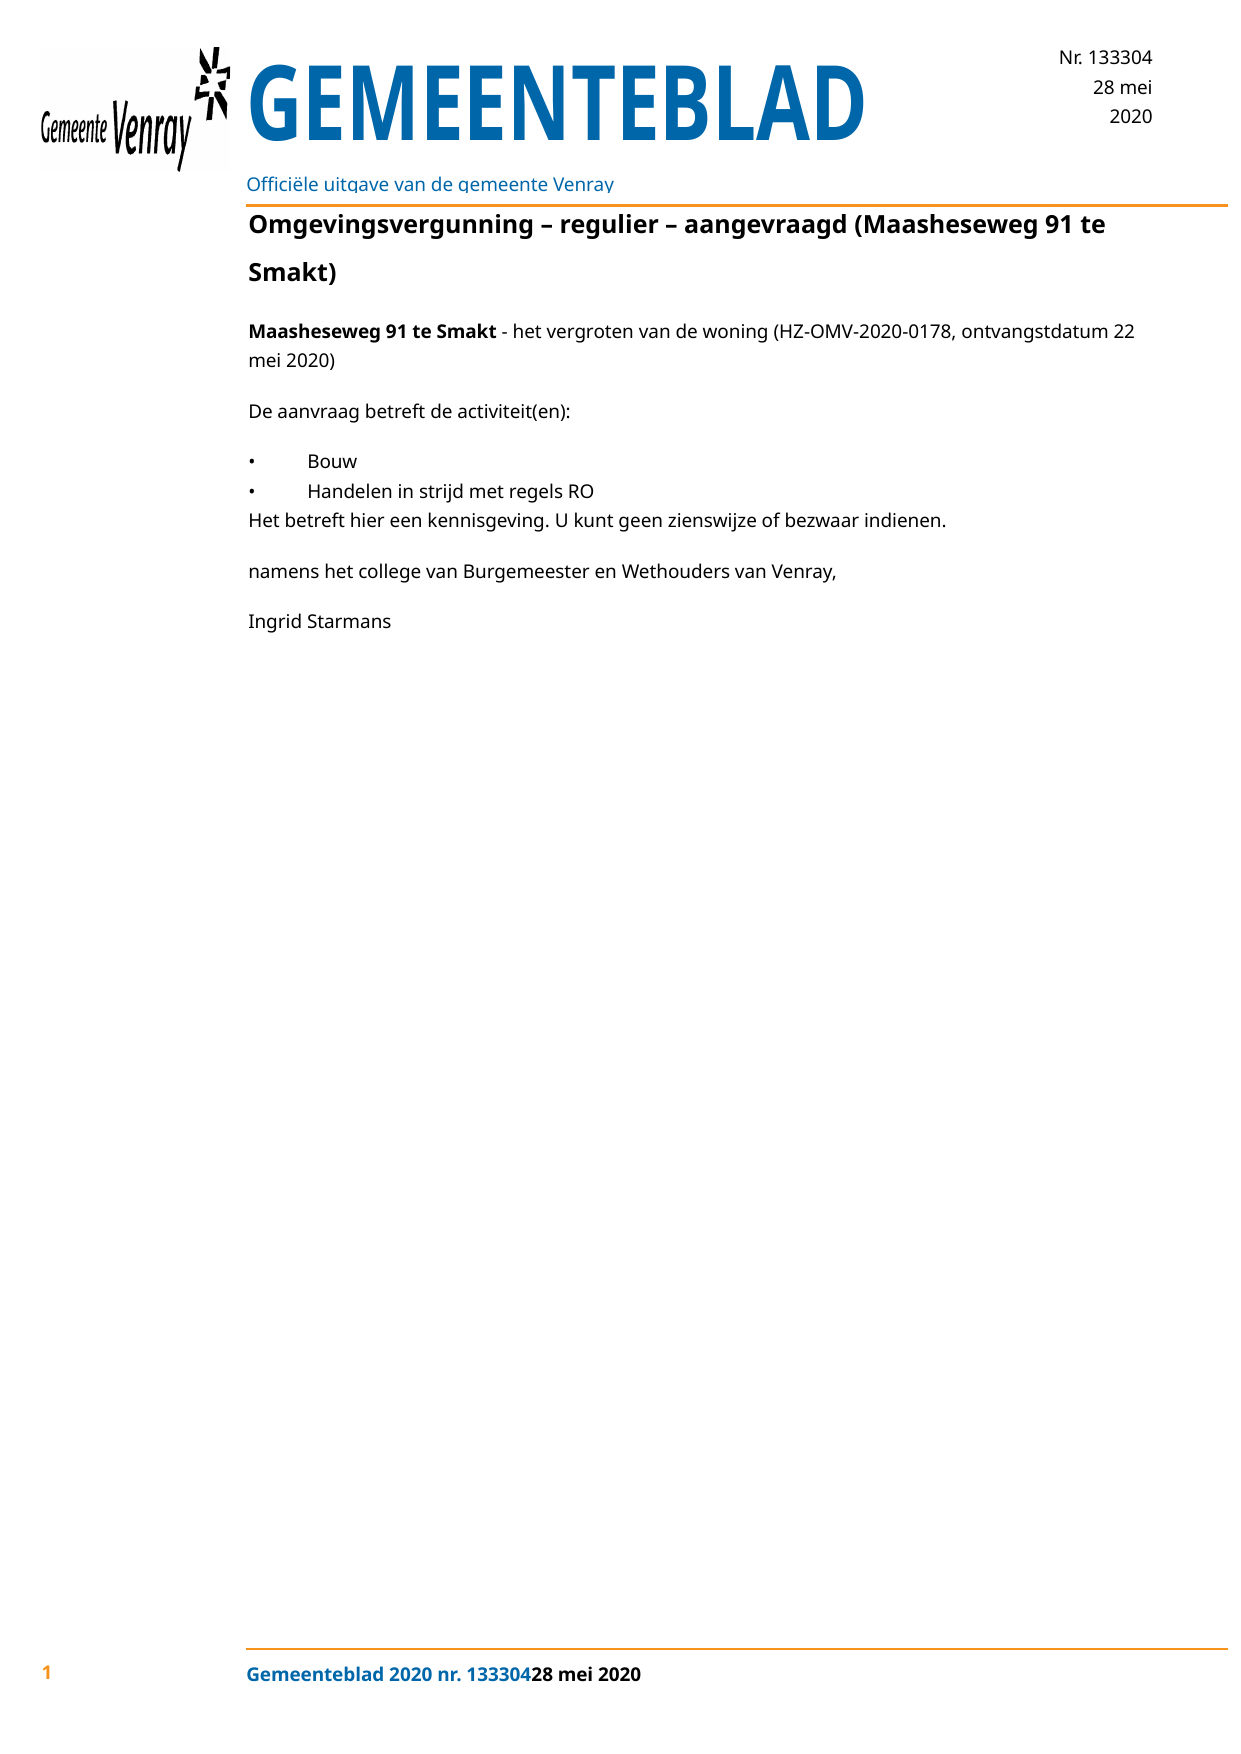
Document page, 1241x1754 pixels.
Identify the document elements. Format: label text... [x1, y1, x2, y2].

list Handelen in strijd met regels RO [248, 478, 1152, 504]
text Maasheseweg 91 te Smakt - het vergroten van de woning (HZ-OMV-2020-0178, ontvangstdatum 22 mei 2020) [248, 318, 1152, 373]
text Omgevingsvergunning – regulier – aangevraagd (Maasheseweg 91 te Smakt) [248, 207, 1152, 288]
text De aanvraag betreft de activiteit(en): [248, 398, 1152, 424]
text namens het college van Burgemeester en Wethouders van Venray, [248, 558, 1152, 584]
picture [41, 47, 231, 172]
text Ingrid Starmans [248, 608, 1152, 634]
text Het betreft hier een kennisgeving. U kunt geen zienswijze of bezwaar indienen. [248, 507, 1152, 533]
list Bouw [248, 448, 1152, 474]
